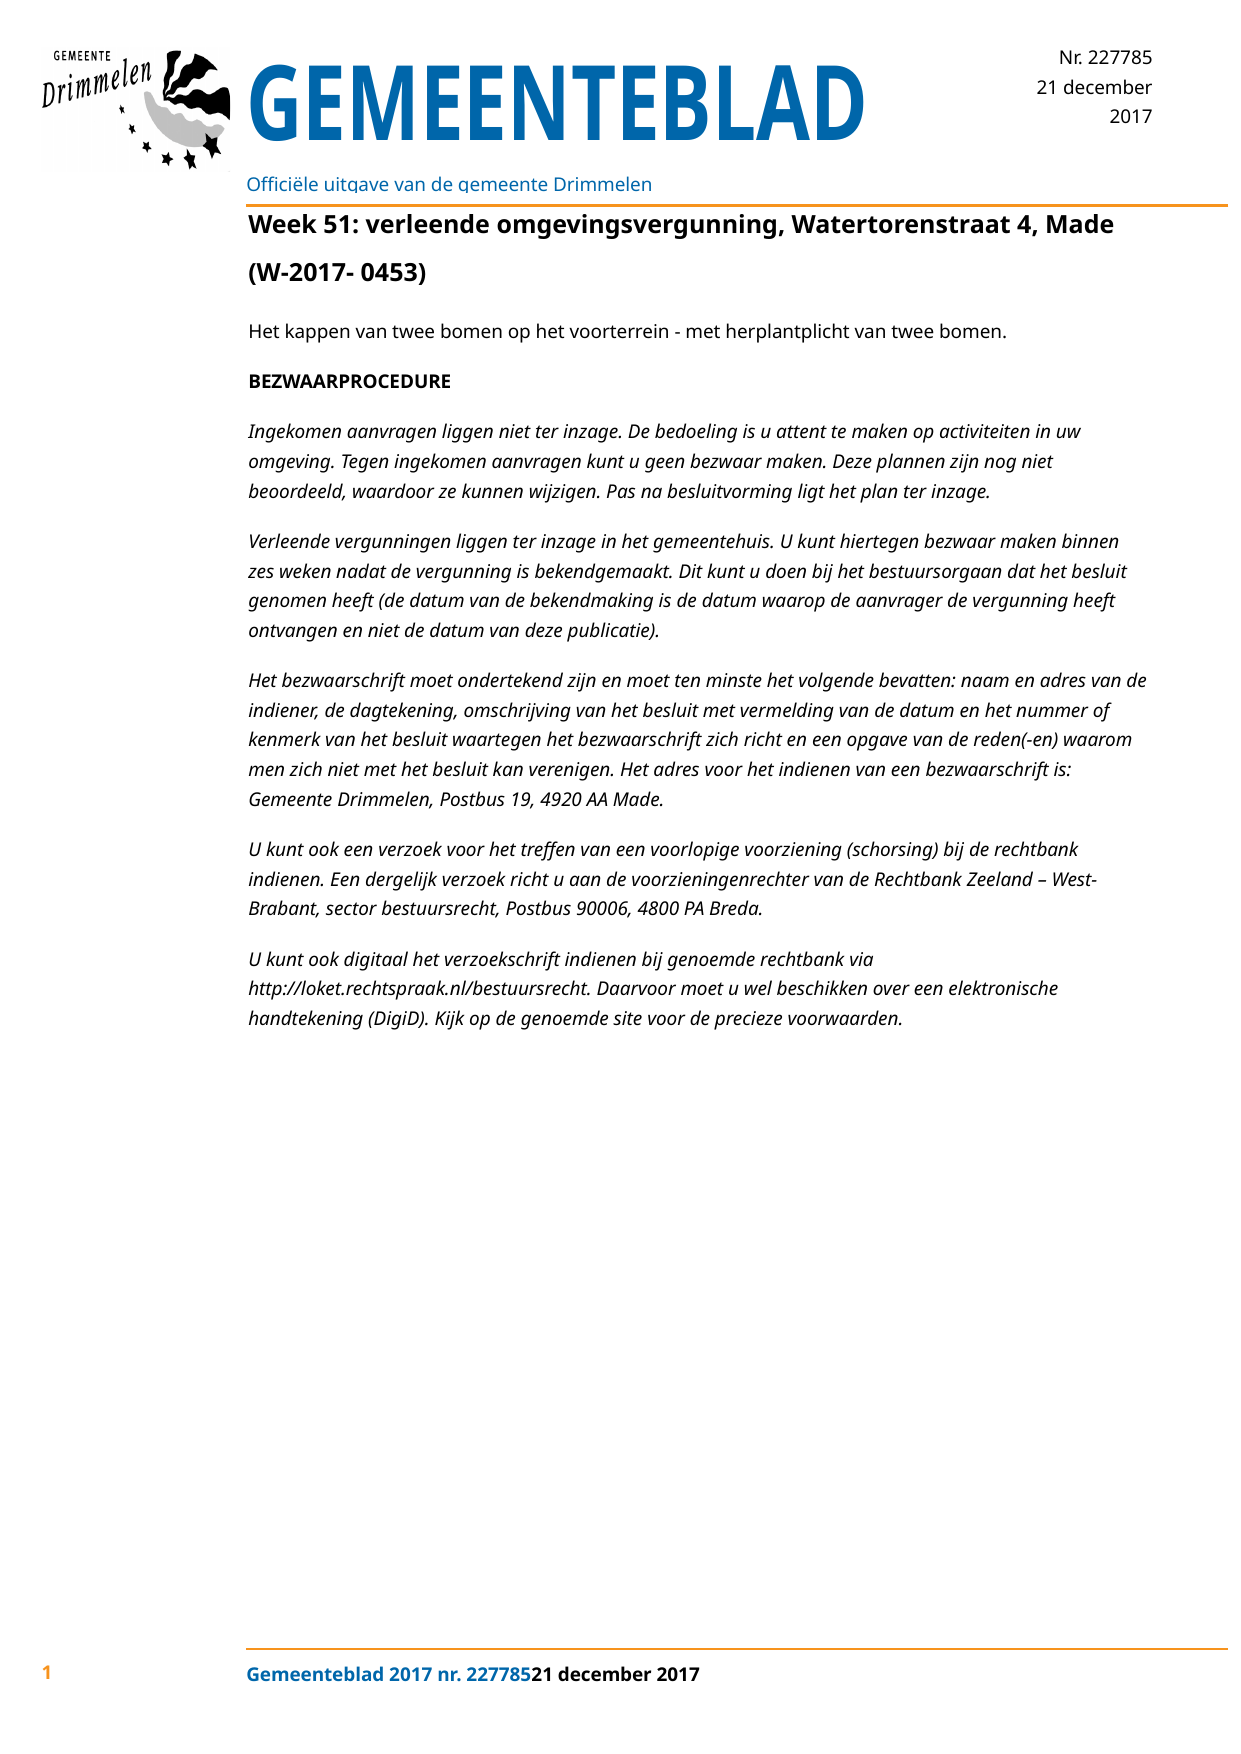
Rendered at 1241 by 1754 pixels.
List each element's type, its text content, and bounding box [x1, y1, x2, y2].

text Het kappen van twee bomen op het voorterrein - met herplantplicht van twee bomen. [248, 318, 1152, 344]
text U kunt ook een verzoek voor het treffen van een voorlopige voorziening (schorsing) bij de rechtbank indienen. Een dergelijk verzoek richt u aan de voorzieningenrechter van de Rechtbank Zeeland – West-Brabant, sector bestuursrecht, Postbus 90006, 4800 PA Breda. [248, 836, 1152, 921]
text U kunt ook digitaal het verzoekschrift indienen bij genoemde rechtbank via http://loket.rechtspraak.nl/bestuursrecht. Daarvoor moet u wel beschikken over een elektronische handtekening (DigiD). Kijk op de genoemde site voor de precieze voorwaarden. [248, 946, 1152, 1031]
text BEZWAARPROCEDURE [248, 368, 1152, 394]
text Het bezwaarschrift moet ondertekend zijn en moet ten minste het volgende bevatten: naam en adres van de indiener, de dagtekening, omschrijving van het besluit met vermelding van de datum en het nummer of kenmerk van het besluit waartegen het bezwaarschrift zich richt en een opgave van de reden(-en) waarom men zich niet met het besluit kan verenigen. Het adres voor het indienen van een bezwaarschrift is: Gemeente Drimmelen, Postbus 19, 4920 AA Made. [248, 667, 1152, 812]
picture [41, 47, 231, 172]
text Ingekomen aanvragen liggen niet ter inzage. De bedoeling is u attent te maken op activiteiten in uw omgeving. Tegen ingekomen aanvragen kunt u geen bezwaar maken. Deze plannen zijn nog niet beoordeeld, waardoor ze kunnen wijzigen. Pas na besluitvorming ligt het plan ter inzage. [248, 419, 1152, 504]
text Week 51: verleende omgevingsvergunning, Watertorenstraat 4, Made (W-2017- 0453) [248, 207, 1152, 288]
text Verleende vergunningen liggen ter inzage in het gemeentehuis. U kunt hiertegen bezwaar maken binnen zes weken nadat de vergunning is bekendgemaakt. Dit kunt u doen bij het bestuursorgaan dat het besluit genomen heeft (de datum van de bekendmaking is de datum waarop de aanvrager de vergunning heeft ontvangen en niet de datum van deze publicatie). [248, 528, 1152, 643]
